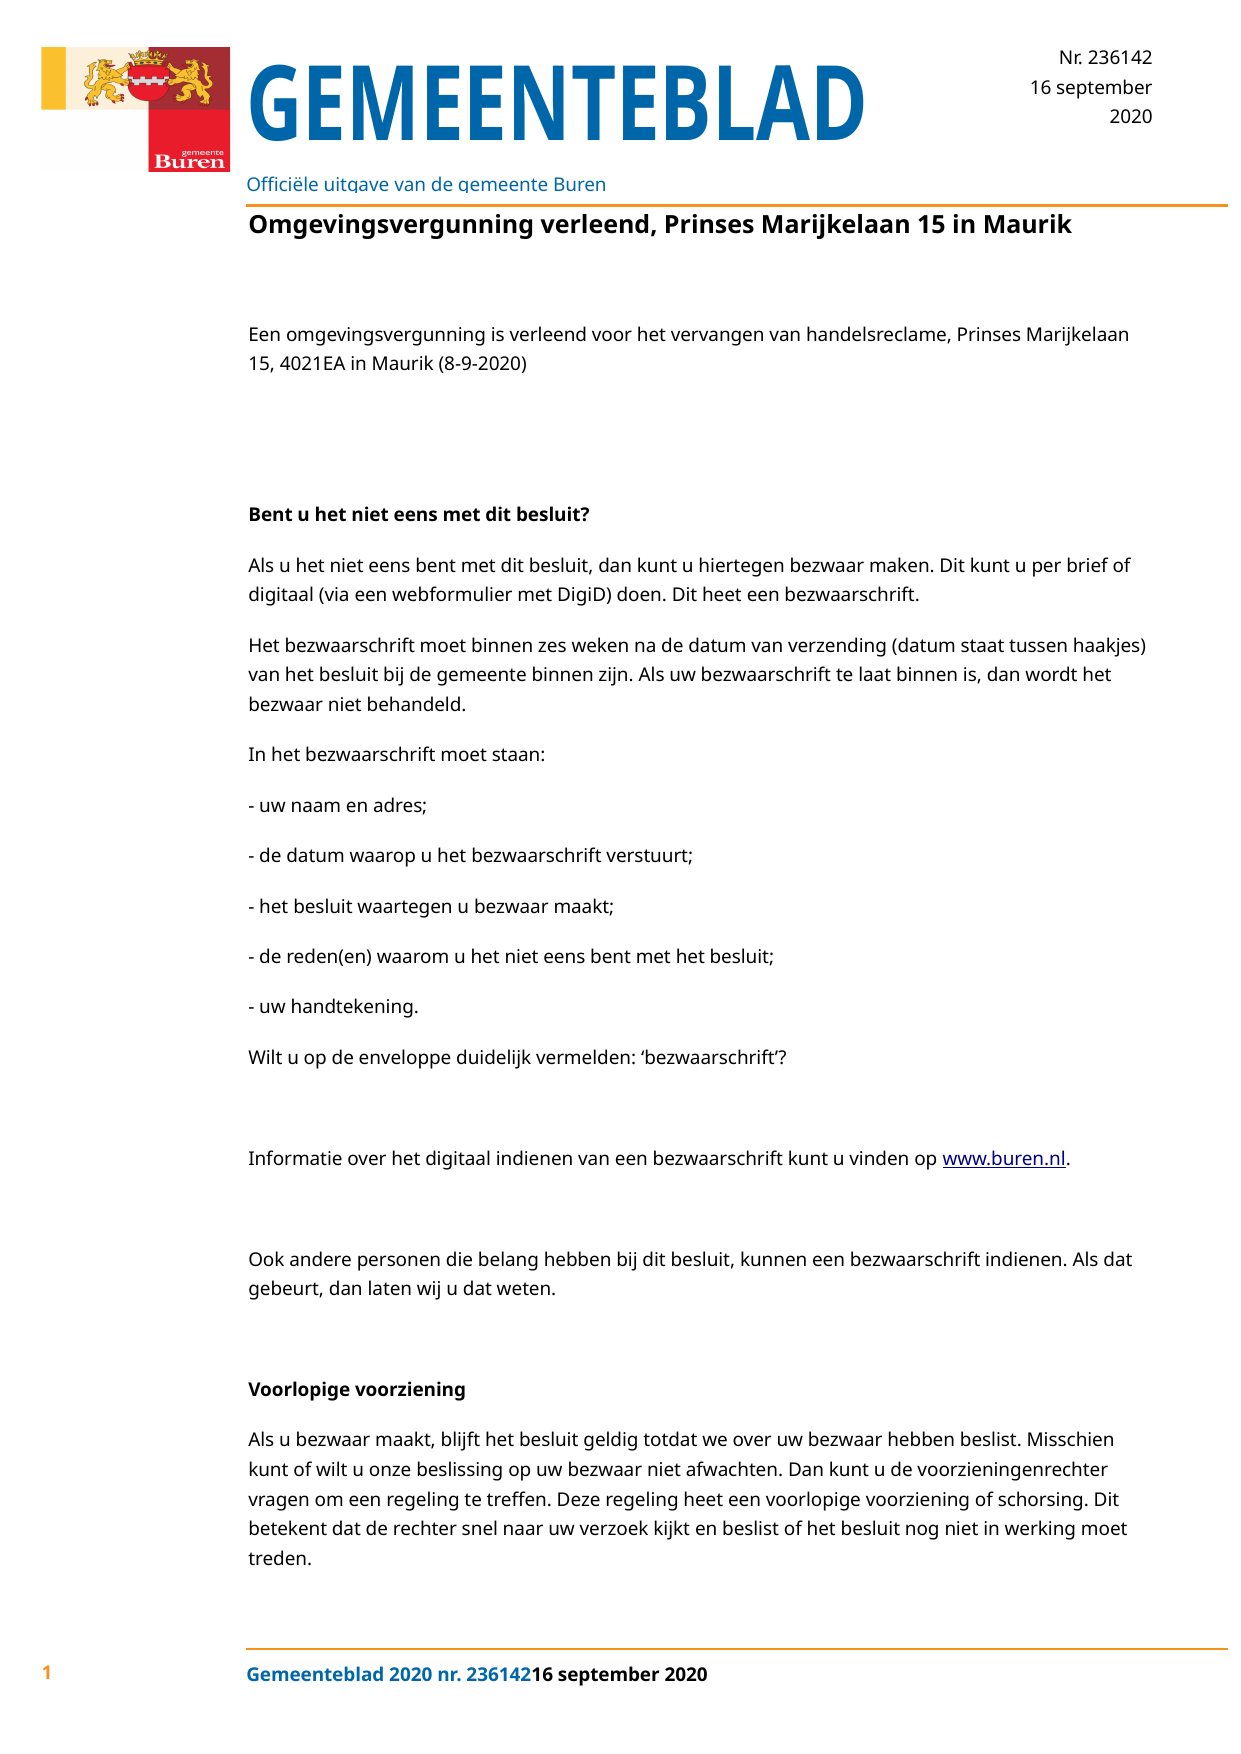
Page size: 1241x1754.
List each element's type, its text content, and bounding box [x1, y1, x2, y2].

text Omgevingsvergunning verleend, Prinses Marijkelaan 15 in Maurik [248, 207, 1152, 241]
text Als u bezwaar maakt, blijft het besluit geldig totdat we over uw bezwaar hebben beslist. Misschien kunt of wilt u onze beslissing op uw bezwaar niet afwachten. Dan kunt u de voorzieningenrechter vragen om een regeling te treffen. Deze regeling heet een voorlopige voorziening of schorsing. Dit betekent dat de rechter snel naar uw verzoek kijkt en beslist of het besluit nog niet in werking moet treden. [248, 1427, 1152, 1571]
text Als u het niet eens bent met dit besluit, dan kunt u hiertegen bezwaar maken. Dit kunt u per brief of digitaal (via een webformulier met DigiD) doen. Dit heet een bezwaarschrift. [248, 552, 1152, 607]
text - het besluit waartegen u bezwaar maakt; [248, 893, 1152, 918]
picture [41, 47, 231, 172]
text Bent u het niet eens met dit besluit? [248, 502, 1152, 527]
text Het bezwaarschrift moet binnen zes weken na de datum van verzending (datum staat tussen haakjes) van het besluit bij de gemeente binnen zijn. Als uw bezwaarschrift te laat binnen is, dan wordt het bezwaar niet behandeld. [248, 632, 1152, 717]
text - de reden(en) waarom u het niet eens bent met het besluit; [248, 943, 1152, 969]
text Informatie over het digitaal indienen van een bezwaarschrift kunt u vinden op www.buren.nl. [248, 1145, 1152, 1171]
text - de datum waarop u het bezwaarschrift verstuurt; [248, 842, 1152, 868]
text - uw handtekening. [248, 994, 1152, 1019]
text In het bezwaarschrift moet staan: [248, 742, 1152, 767]
text Voorlopige voorziening [248, 1376, 1152, 1402]
text Ook andere personen die belang hebben bij dit besluit, kunnen een bezwaarschrift indienen. Als dat gebeurt, dan laten wij u dat weten. [248, 1246, 1152, 1301]
text Een omgevingsvergunning is verleend voor het vervangen van handelsreclame, Prinses Marijkelaan 15, 4021EA in Maurik (8-9-2020) [248, 321, 1152, 376]
text - uw naam en adres; [248, 792, 1152, 818]
text Wilt u op de enveloppe duidelijk vermelden: ‘bezwaarschrift’? [248, 1044, 1152, 1070]
